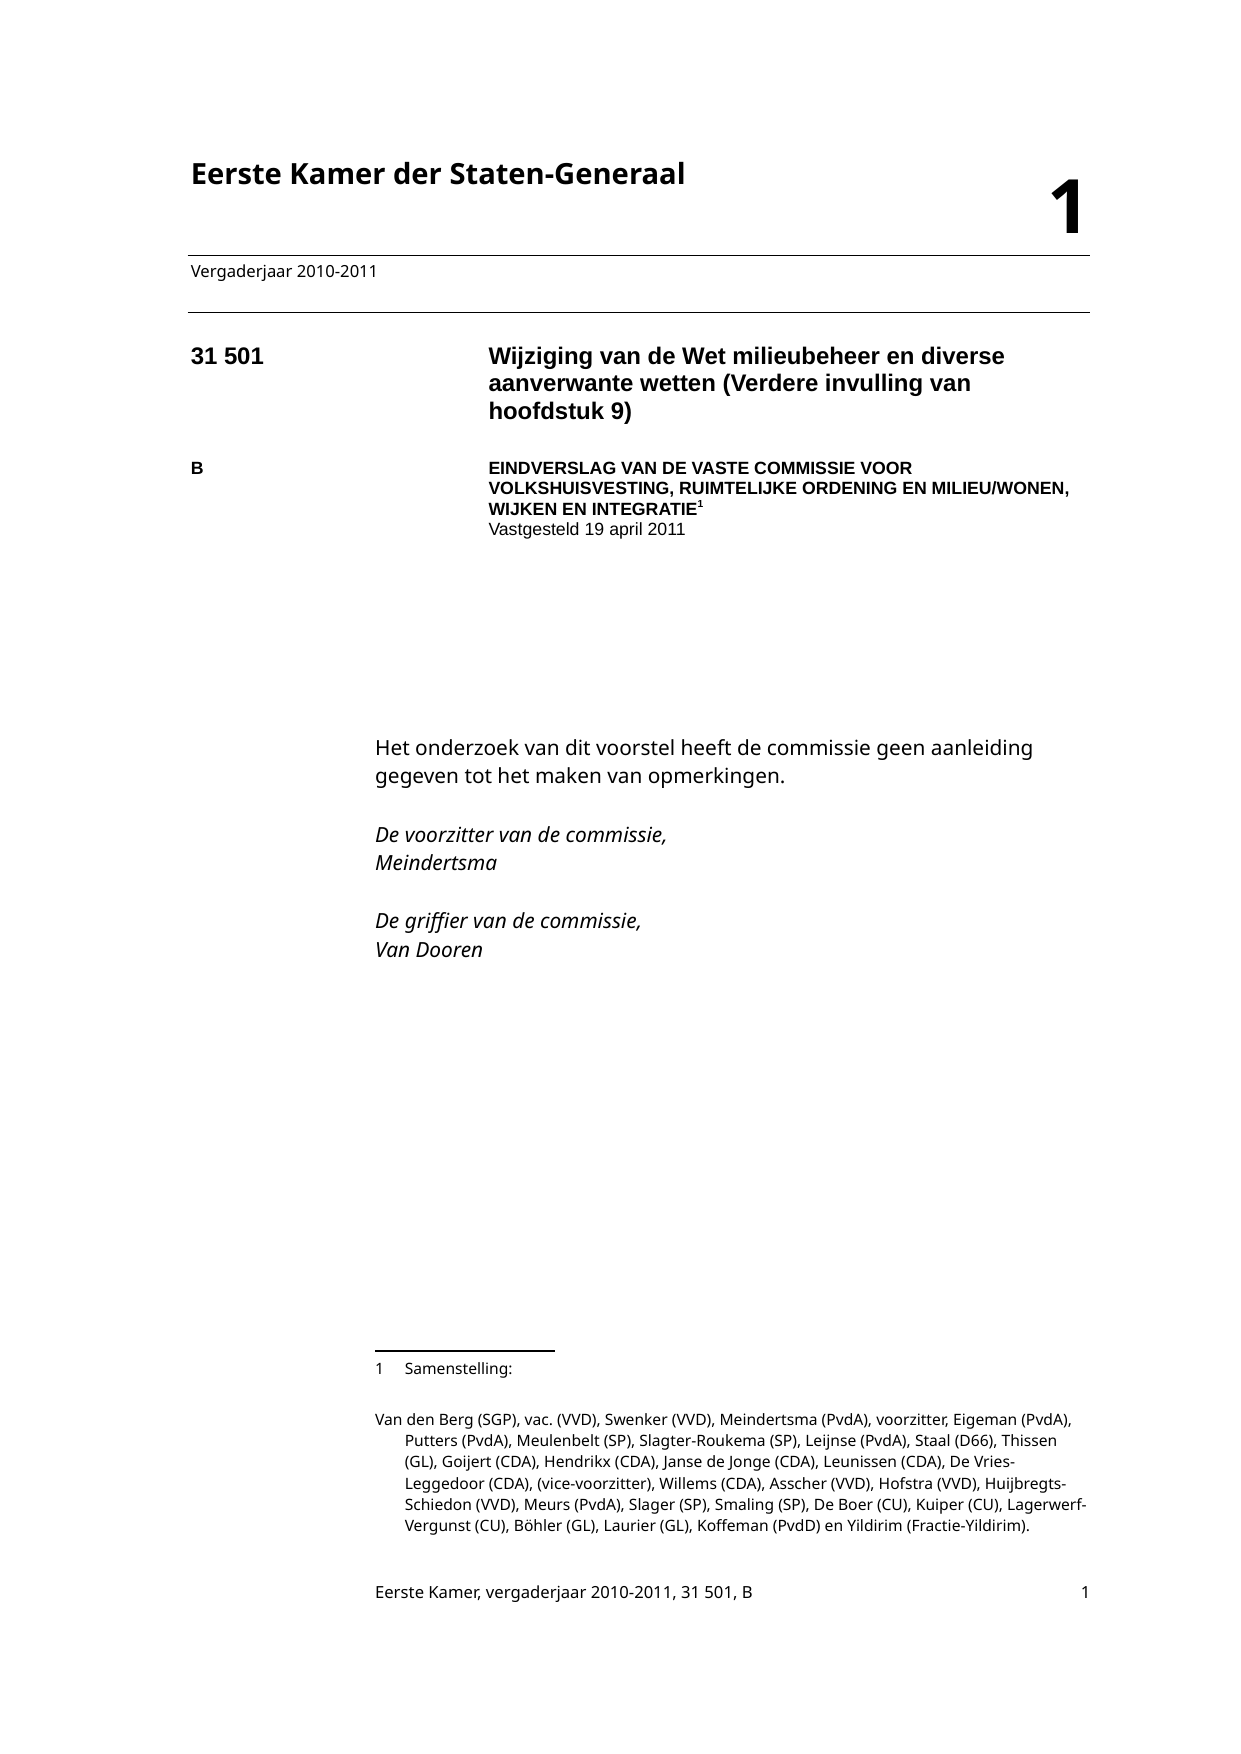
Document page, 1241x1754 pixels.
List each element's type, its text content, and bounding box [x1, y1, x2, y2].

table_header 1 [910, 150, 1090, 255]
table_cell B [188, 455, 485, 614]
table_cell EINDVERSLAG VAN DE VASTE COMMISSIE VOOR VOLKSHUISVESTING, RUIMTELIJKE ORDENING EN MILIEU/WONEN, WIJKEN EN INTEGRATIE Vastgesteld 19 april 2011 [485, 455, 1090, 614]
table_cell [485, 313, 1090, 339]
text De voorzitter van de commissie, [375, 820, 1090, 848]
table_cell Vergaderjaar 2010-2011 [188, 256, 485, 312]
text Van Dooren [375, 935, 1090, 963]
text Het onderzoek van dit voorstel heeft de commissie geen aanleiding gegeven tot het maken van opmerkingen. [375, 733, 1090, 790]
table_header Eerste Kamer der Staten-Generaal [188, 150, 909, 255]
table_cell [188, 313, 485, 339]
text De griffier van de commissie, [375, 907, 1090, 935]
table_cell Wijziging van de Wet milieubeheer en diverse aanverwante wetten (Verdere invulling van hoofdstuk 9) [485, 339, 1090, 454]
text Meindertsma [375, 848, 1090, 877]
table_cell 31 501 [188, 339, 485, 454]
table_cell [485, 256, 1090, 312]
